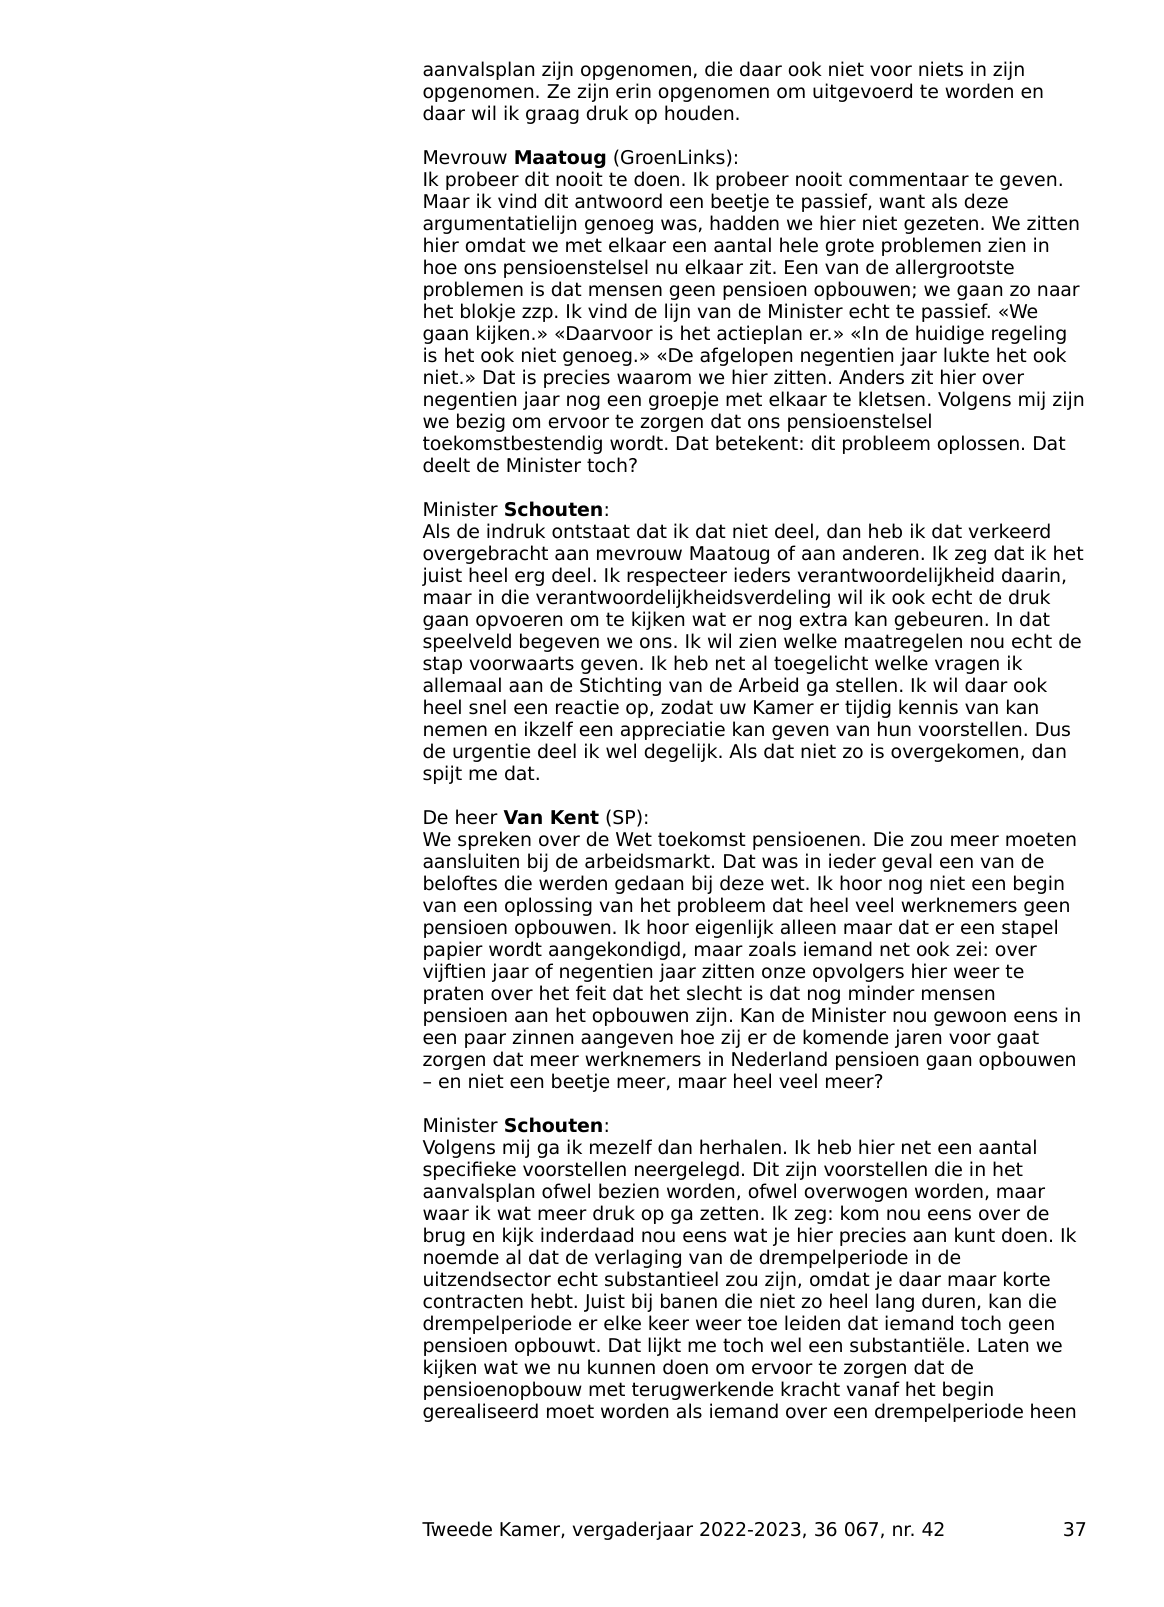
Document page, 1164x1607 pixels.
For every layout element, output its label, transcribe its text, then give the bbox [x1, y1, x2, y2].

text Als de indruk ontstaat dat ik dat niet deel, dan heb ik dat verkeerd overgebracht aan mevrouw Maatoug of aan anderen. Ik zeg dat ik het juist heel erg deel. Ik respecteer ieders verantwoordelijkheid daarin, maar in die verantwoordelijkheidsverdeling wil ik ook echt de druk gaan opvoeren om te kijken wat er nog extra kan gebeuren. In dat speelveld begeven we ons. Ik wil zien welke maatregelen nou echt de stap voorwaarts geven. Ik heb net al toegelicht welke vragen ik allemaal aan de Stichting van de Arbeid ga stellen. Ik wil daar ook heel snel een reactie op, zodat uw Kamer er tijdig kennis van kan nemen en ikzelf een appreciatie kan geven van hun voorstellen. Dus de urgentie deel ik wel degelijk. Als dat niet zo is overgekomen, dan spijt me dat. [422, 521, 1087, 785]
text We spreken over de Wet toekomst pensioenen. Die zou meer moeten aansluiten bij de arbeidsmarkt. Dat was in ieder geval een van de beloftes die werden gedaan bij deze wet. Ik hoor nog niet een begin van een oplossing van het probleem dat heel veel werknemers geen pensioen opbouwen. Ik hoor eigenlijk alleen maar dat er een stapel papier wordt aangekondigd, maar zoals iemand net ook zei: over vijftien jaar of negentien jaar zitten onze opvolgers hier weer te praten over het feit dat het slecht is dat nog minder mensen pensioen aan het opbouwen zijn. Kan de Minister nou gewoon eens in een paar zinnen aangeven hoe zij er de komende jaren voor gaat zorgen dat meer werknemers in Nederland pensioen gaan opbouwen – en niet een beetje meer, maar heel veel meer? [422, 829, 1087, 1093]
text Minister Schouten: [422, 499, 1087, 521]
text Mevrouw Maatoug (GroenLinks): [422, 147, 1087, 169]
text Ik probeer dit nooit te doen. Ik probeer nooit commentaar te geven. Maar ik vind dit antwoord een beetje te passief, want als deze argumentatielijn genoeg was, hadden we hier niet gezeten. We zitten hier omdat we met elkaar een aantal hele grote problemen zien in hoe ons pensioenstelsel nu elkaar zit. Een van de allergrootste problemen is dat mensen geen pensioen opbouwen; we gaan zo naar het blokje zzp. Ik vind de lijn van de Minister echt te passief. «We gaan kijken.» «Daarvoor is het actieplan er.» «In de huidige regeling is het ook niet genoeg.» «De afgelopen negentien jaar lukte het ook niet.» Dat is precies waarom we hier zitten. Anders zit hier over negentien jaar nog een groepje met elkaar te kletsen. Volgens mij zijn we bezig om ervoor te zorgen dat ons pensioenstelsel toekomstbestendig wordt. Dat betekent: dit probleem oplossen. Dat deelt de Minister toch? [422, 169, 1087, 477]
text De heer Van Kent (SP): [422, 807, 1087, 829]
text Minister Schouten: [422, 1115, 1087, 1137]
text Volgens mij ga ik mezelf dan herhalen. Ik heb hier net een aantal specifieke voorstellen neergelegd. Dit zijn voorstellen die in het aanvalsplan ofwel bezien worden, ofwel overwogen worden, maar waar ik wat meer druk op ga zetten. Ik zeg: kom nou eens over de brug en kijk inderdaad nou eens wat je hier precies aan kunt doen. Ik noemde al dat de verlaging van de drempelperiode in de uitzendsector echt substantieel zou zijn, omdat je daar maar korte contracten hebt. Juist bij banen die niet zo heel lang duren, kan die drempelperiode er elke keer weer toe leiden dat iemand toch geen pensioen opbouwt. Dat lijkt me toch wel een substantiële. Laten we kijken wat we nu kunnen doen om ervoor te zorgen dat de pensioenopbouw met terugwerkende kracht vanaf het begin gerealiseerd moet worden als iemand over een drempelperiode heen [422, 1137, 1087, 1423]
text aanvalsplan zijn opgenomen, die daar ook niet voor niets in zijn opgenomen. Ze zijn erin opgenomen om uitgevoerd te worden en daar wil ik graag druk op houden. [422, 59, 1087, 125]
